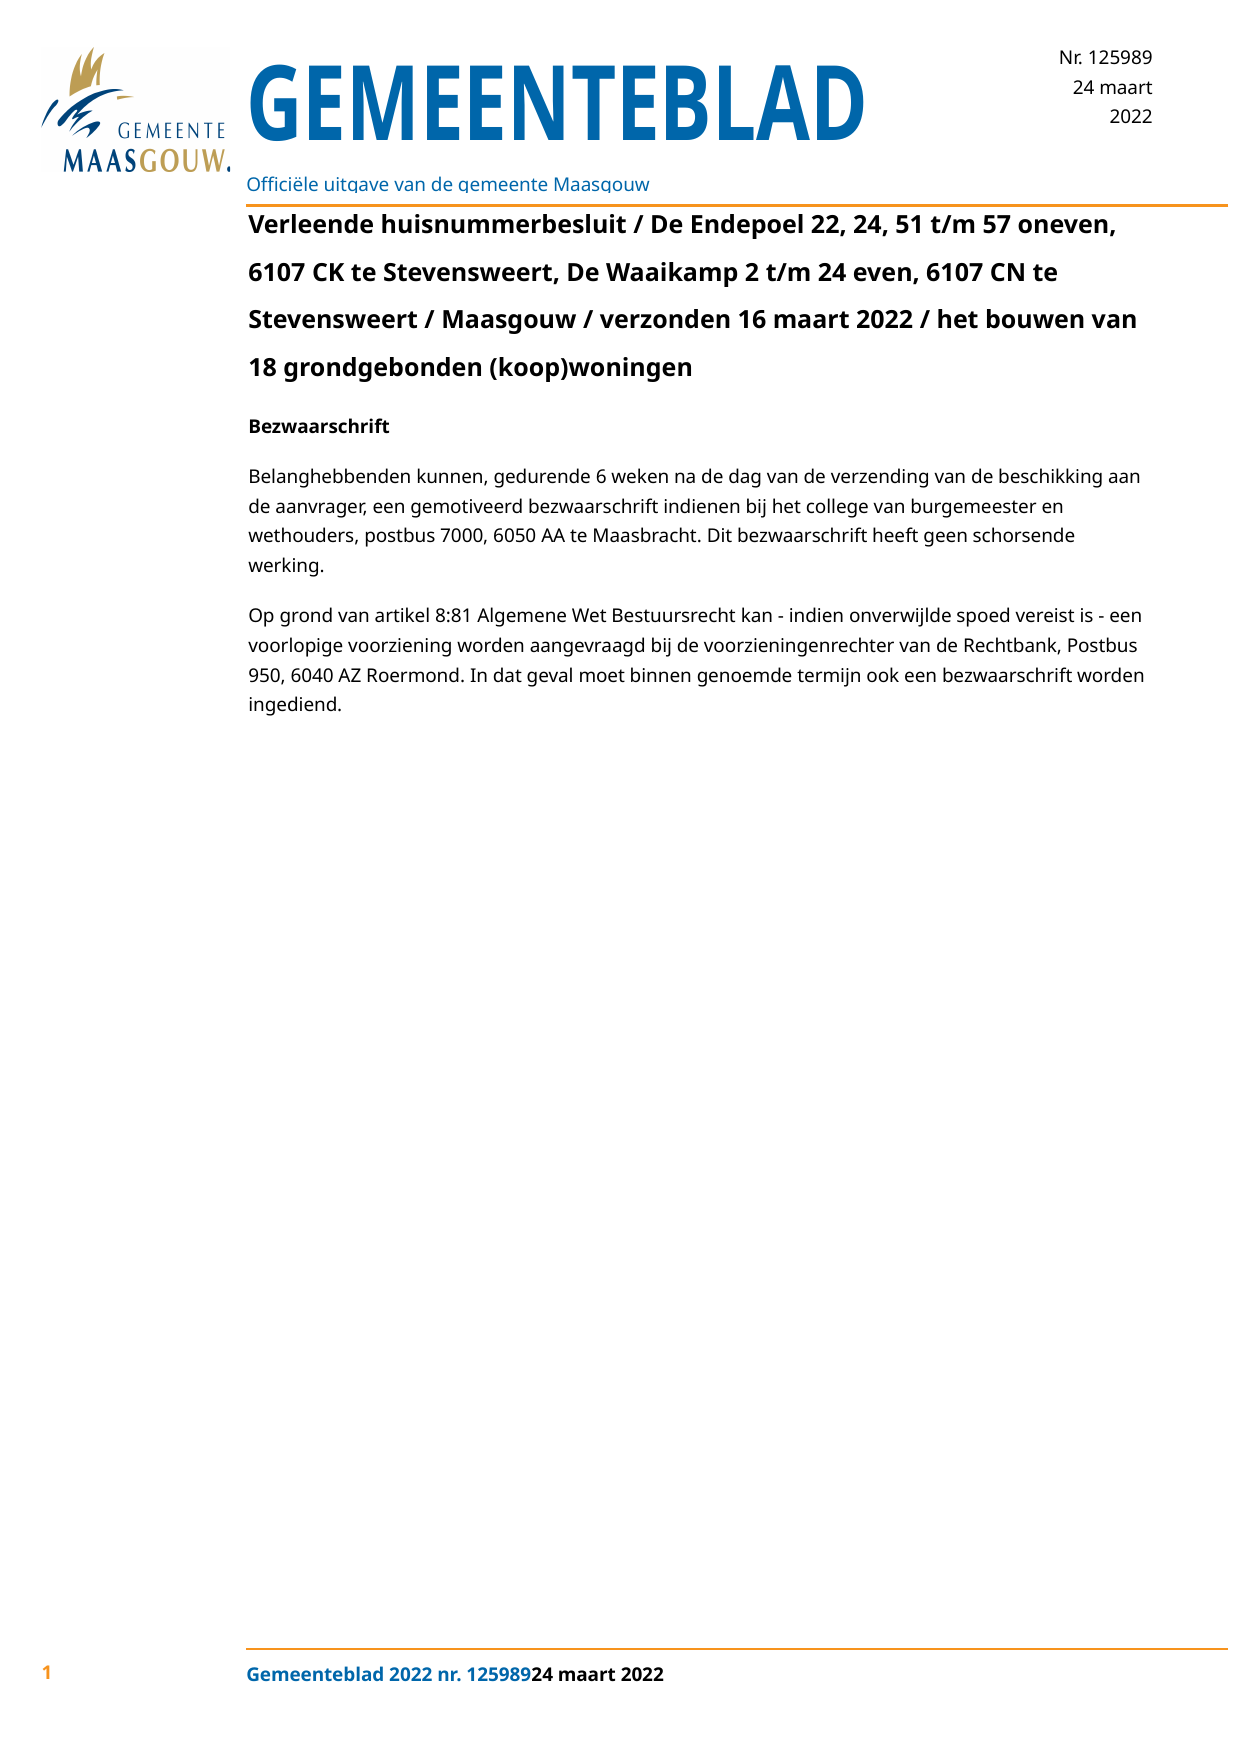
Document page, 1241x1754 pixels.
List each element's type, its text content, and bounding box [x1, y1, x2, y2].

text Verleende huisnummerbesluit / De Endepoel 22, 24, 51 t/m 57 oneven, 6107 CK te Stevensweert, De Waaikamp 2 t/m 24 even, 6107 CN te Stevensweert / Maasgouw / verzonden 16 maart 2022 / het bouwen van 18 grondgebonden (koop)woningen [248, 207, 1152, 384]
text Belanghebbenden kunnen, gedurende 6 weken na de dag van de verzending van de beschikking aan de aanvrager, een gemotiveerd bezwaarschrift indienen bij het college van burgemeester en wethouders, postbus 7000, 6050 AA te Maasbracht. Dit bezwaarschrift heeft geen schorsende werking. [248, 463, 1152, 578]
picture [41, 47, 231, 172]
text Op grond van artikel 8:81 Algemene Wet Bestuursrecht kan - indien onverwijlde spoed vereist is - een voorlopige voorziening worden aangevraagd bij de voorzieningenrechter van de Rechtbank, Postbus 950, 6040 AZ Roermond. In dat geval moet binnen genoemde termijn ook een bezwaarschrift worden ingediend. [248, 603, 1152, 717]
text Bezwaarschrift [248, 413, 1152, 439]
